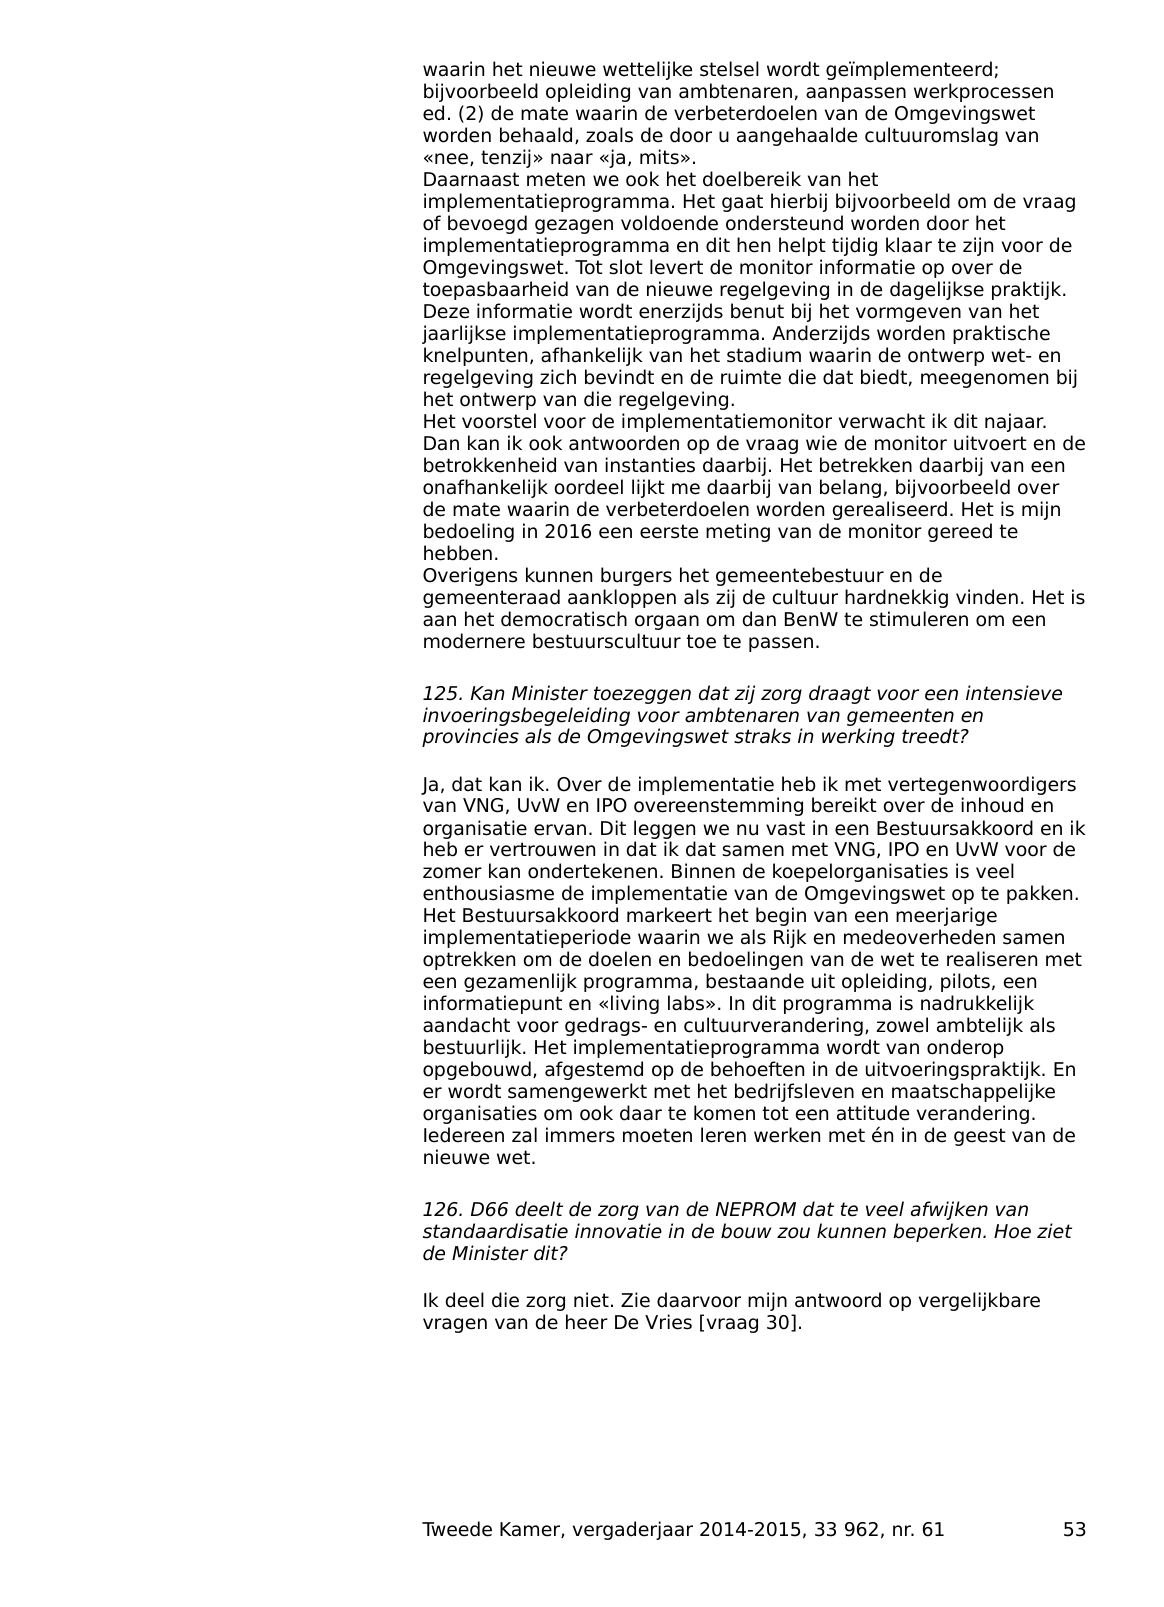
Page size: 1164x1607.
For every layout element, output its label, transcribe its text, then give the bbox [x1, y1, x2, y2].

text Daarnaast meten we ook het doelbereik van het implementatieprogramma. Het gaat hierbij bijvoorbeeld om de vraag of bevoegd gezagen voldoende ondersteund worden door het implementatieprogramma en dit hen helpt tijdig klaar te zijn voor de Omgevingswet. Tot slot levert de monitor informatie op over de toepasbaarheid van de nieuwe regelgeving in de dagelijkse praktijk. Deze informatie wordt enerzijds benut bij het vormgeven van het jaarlijkse implementatieprogramma. Anderzijds worden praktische knelpunten, afhankelijk van het stadium waarin de ontwerp wet- en regelgeving zich bevindt en de ruimte die dat biedt, meegenomen bij het ontwerp van die regelgeving. [422, 169, 1087, 411]
text waarin het nieuwe wettelijke stelsel wordt geïmplementeerd; bijvoorbeeld opleiding van ambtenaren, aanpassen werkprocessen ed. (2) de mate waarin de verbeterdoelen van de Omgevingswet worden behaald, zoals de door u aangehaalde cultuuromslag van «nee, tenzij» naar «ja, mits». [422, 59, 1087, 169]
text Overigens kunnen burgers het gemeentebestuur en de gemeenteraad aankloppen als zij de cultuur hardnekkig vinden. Het is aan het democratisch orgaan om dan BenW te stimuleren om een modernere bestuurscultuur toe te passen. [422, 564, 1087, 652]
subtitle 126. D66 deelt de zorg van de NEPROM dat te veel afwijken van standaardisatie innovatie in de bouw zou kunnen beperken. Hoe ziet de Minister dit? [422, 1199, 1087, 1265]
text Ik deel die zorg niet. Zie daarvoor mijn antwoord op vergelijkbare vragen van de heer De Vries [vraag 30]. [422, 1290, 1087, 1334]
subtitle 125. Kan Minister toezeggen dat zij zorg draagt voor een intensieve invoeringsbegeleiding voor ambtenaren van gemeenten en provincies als de Omgevingswet straks in werking treedt? [422, 682, 1087, 748]
text Ja, dat kan ik. Over de implementatie heb ik met vertegenwoordigers van VNG, UvW en IPO overeenstemming bereikt over de inhoud en organisatie ervan. Dit leggen we nu vast in een Bestuursakkoord en ik heb er vertrouwen in dat ik dat samen met VNG, IPO en UvW voor de zomer kan ondertekenen. Binnen de koepelorganisaties is veel enthousiasme de implementatie van de Omgevingswet op te pakken. [422, 773, 1087, 905]
text Het Bestuursakkoord markeert het begin van een meerjarige implementatieperiode waarin we als Rijk en medeoverheden samen optrekken om de doelen en bedoelingen van de wet te realiseren met een gezamenlijk programma, bestaande uit opleiding, pilots, een informatiepunt en «living labs». In dit programma is nadrukkelijk aandacht voor gedrags- en cultuurverandering, zowel ambtelijk als bestuurlijk. Het implementatieprogramma wordt van onderop opgebouwd, afgestemd op de behoeften in de uitvoeringspraktijk. En er wordt samengewerkt met het bedrijfsleven en maatschappelijke organisaties om ook daar te komen tot een attitude verandering. Iedereen zal immers moeten leren werken met én in de geest van de nieuwe wet. [422, 905, 1087, 1169]
text Het voorstel voor de implementatiemonitor verwacht ik dit najaar. Dan kan ik ook antwoorden op de vraag wie de monitor uitvoert en de betrokkenheid van instanties daarbij. Het betrekken daarbij van een onafhankelijk oordeel lijkt me daarbij van belang, bijvoorbeeld over de mate waarin de verbeterdoelen worden gerealiseerd. Het is mijn bedoeling in 2016 een eerste meting van de monitor gereed te hebben. [422, 411, 1087, 564]
